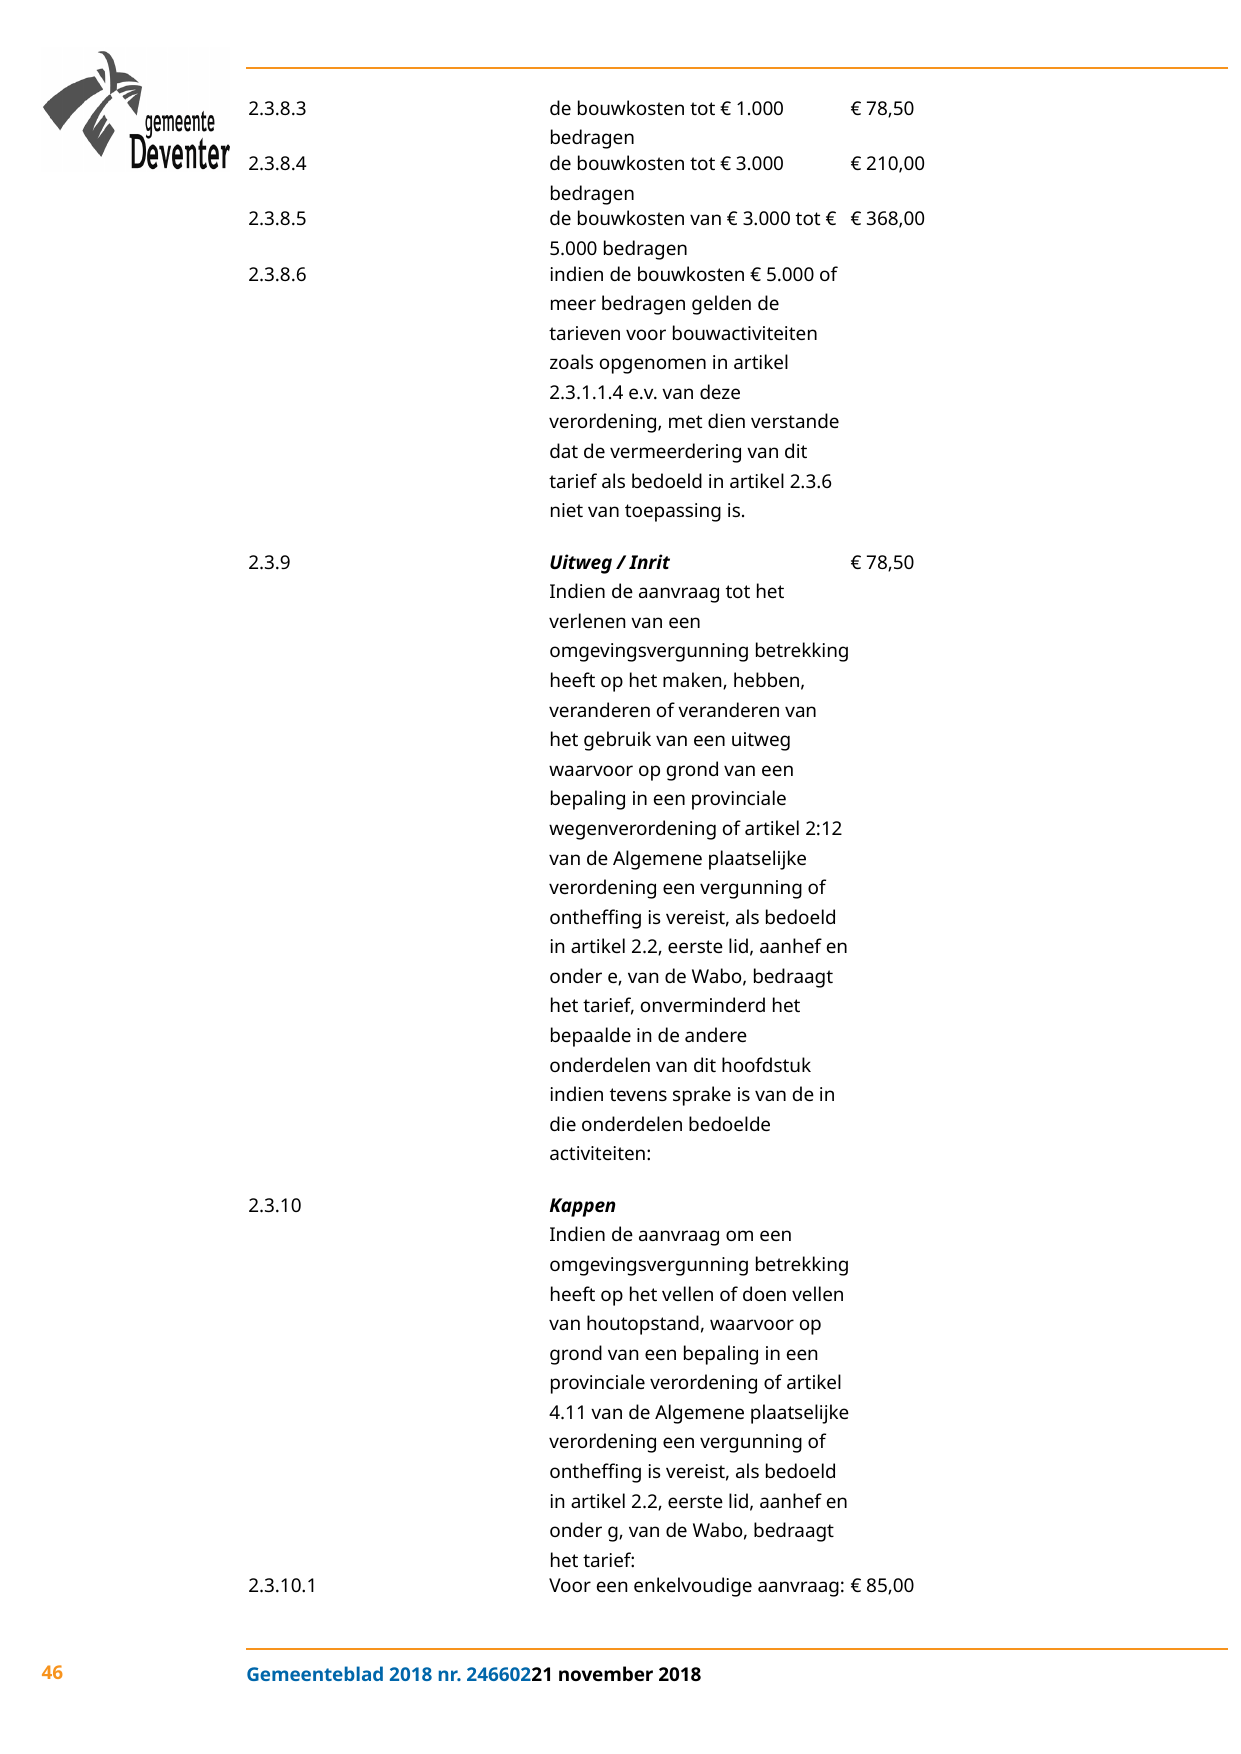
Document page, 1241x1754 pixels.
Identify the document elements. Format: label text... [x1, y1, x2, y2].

table_cell 2.3.10 [248, 1192, 549, 1573]
table_cell [248, 523, 549, 549]
table_cell 2.3.8.5 [248, 205, 549, 261]
table_cell 2.3.9 [248, 549, 549, 1166]
table_cell [850, 523, 1152, 549]
table_cell [850, 1192, 1152, 1573]
table_cell de bouwkosten tot € 3.000 bedragen [549, 150, 850, 205]
picture [41, 47, 231, 172]
table_cell 2.3.8.4 [248, 150, 549, 205]
table_cell [549, 1166, 850, 1192]
table_cell indien de bouwkosten € 5.000 of meer bedragen gelden de tarieven voor bouwactiviteiten zoals opgenomen in artikel 2.3.1.1.4 e.v. van deze verordening, met dien verstande dat de vermeerdering van dit tarief als bedoeld in artikel 2.3.6 niet van toepassing is. [549, 261, 850, 523]
table_cell de bouwkosten van € 3.000 tot € 5.000 bedragen [549, 205, 850, 261]
table_cell 2.3.8.3 [248, 95, 549, 150]
table_cell Uitweg / Inrit Indien de aanvraag tot het verlenen van een omgevingsvergunning betrekking heeft op het maken, hebben, veranderen of veranderen van het gebruik van een uitweg waarvoor op grond van een bepaling in een provinciale wegenverordening of artikel 2:12 van de Algemene plaatselijke verordening een vergunning of ontheffing is vereist, als bedoeld in artikel 2.2, eerste lid, aanhef en onder e, van de Wabo, bedraagt het tarief, onverminderd het bepaalde in de andere onderdelen van dit hoofdstuk indien tevens sprake is van de in die onderdelen bedoelde activiteiten: [549, 549, 850, 1166]
table_cell € 78,50 [850, 549, 1152, 1166]
table_cell Kappen Indien de aanvraag om een omgevingsvergunning betrekking heeft op het vellen of doen vellen van houtopstand, waarvoor op grond van een bepaling in een provinciale verordening of artikel 4.11 van de Algemene plaatselijke verordening een vergunning of ontheffing is vereist, als bedoeld in artikel 2.2, eerste lid, aanhef en onder g, van de Wabo, bedraagt het tarief: [549, 1192, 850, 1573]
table_cell [850, 1166, 1152, 1192]
table_cell Voor een enkelvoudige aanvraag: [549, 1573, 850, 1598]
table_cell de bouwkosten tot € 1.000 bedragen [549, 95, 850, 150]
table_cell 2.3.10.1 [248, 1573, 549, 1598]
table_cell € 78,50 [850, 95, 1152, 150]
table_cell [850, 261, 1152, 523]
table_cell € 85,00 [850, 1573, 1152, 1598]
table_cell [549, 523, 850, 549]
table_cell € 368,00 [850, 205, 1152, 261]
table_cell € 210,00 [850, 150, 1152, 205]
table_cell [248, 1166, 549, 1192]
table_cell 2.3.8.6 [248, 261, 549, 523]
